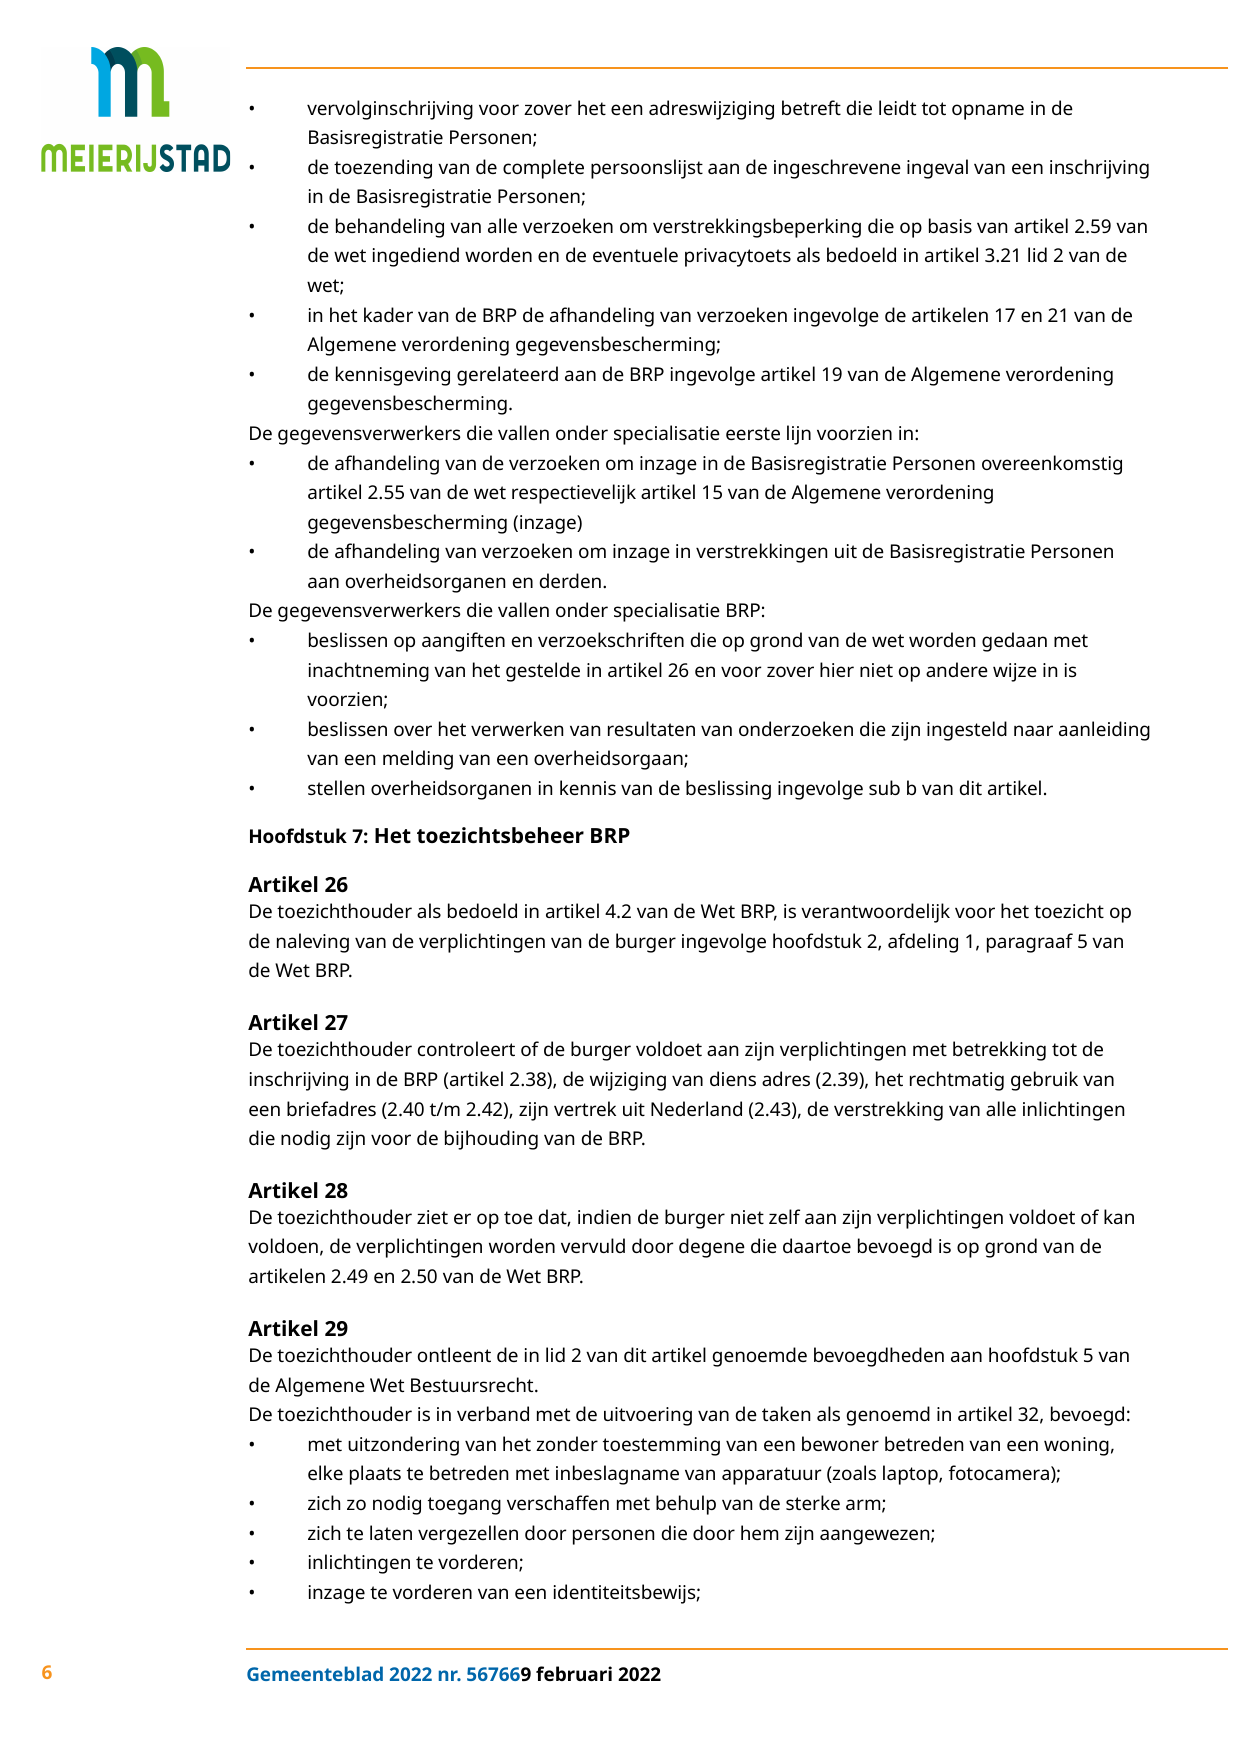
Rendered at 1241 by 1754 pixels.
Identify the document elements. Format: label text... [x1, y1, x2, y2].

list zich te laten vergezellen door personen die door hem zijn aangewezen; [248, 1520, 1152, 1545]
text Artikel 29 [248, 1314, 1152, 1342]
text De toezichthouder als bedoeld in artikel 4.2 van de Wet BRP, is verantwoordelijk voor het toezicht op de naleving van de verplichtingen van de burger ingevolge hoofdstuk 2, afdeling 1, paragraaf 5 van de Wet BRP. [248, 898, 1152, 983]
text Hoofdstuk 7: Het toezichtsbeheer BRP [248, 821, 1152, 849]
text Artikel 28 [248, 1176, 1152, 1204]
list de kennisgeving gerelateerd aan de BRP ingevolge artikel 19 van de Algemene verordening gegevensbescherming. [248, 361, 1152, 416]
list inzage te vorderen van een identiteitsbewijs; [248, 1579, 1152, 1604]
list beslissen over het verwerken van resultaten van onderzoeken die zijn ingesteld naar aanleiding van een melding van een overheidsorgaan; [248, 716, 1152, 771]
list de toezending van de complete persoonslijst aan de ingeschrevene ingeval van een inschrijving in de Basisregistratie Personen; [248, 154, 1152, 209]
list zich zo nodig toegang verschaffen met behulp van de sterke arm; [248, 1490, 1152, 1516]
text De toezichthouder ontleent de in lid 2 van dit artikel genoemde bevoegdheden aan hoofdstuk 5 van de Algemene Wet Bestuursrecht. [248, 1342, 1152, 1397]
text De gegevensverwerkers die vallen onder specialisatie eerste lijn voorzien in: [248, 420, 1152, 446]
text De toezichthouder controleert of de burger voldoet aan zijn verplichtingen met betrekking tot de inschrijving in de BRP (artikel 2.38), de wijziging van diens adres (2.39), het rechtmatig gebruik van een briefadres (2.40 t/m 2.42), zijn vertrek uit Nederland (2.43), de verstrekking van alle inlichtingen die nodig zijn voor de bijhouding van de BRP. [248, 1037, 1152, 1151]
list de behandeling van alle verzoeken om verstrekkingsbeperking die op basis van artikel 2.59 van de wet ingediend worden en de eventuele privacytoets als bedoeld in artikel 3.21 lid 2 van de wet; [248, 213, 1152, 298]
picture [41, 47, 231, 172]
text Artikel 27 [248, 1008, 1152, 1037]
list met uitzondering van het zonder toestemming van een bewoner betreden van een woning, elke plaats te betreden met inbeslagname van apparatuur (zoals laptop, fotocamera); [248, 1431, 1152, 1486]
text De toezichthouder is in verband met de uitvoering van de taken als genoemd in artikel 32, bevoegd: [248, 1401, 1152, 1427]
text Artikel 26 [248, 870, 1152, 898]
list de afhandeling van de verzoeken om inzage in de Basisregistratie Personen overeenkomstig artikel 2.55 van de wet respectievelijk artikel 15 van de Algemene verordening gegevensbescherming (inzage) [248, 450, 1152, 535]
list de afhandeling van verzoeken om inzage in verstrekkingen uit de Basisregistratie Personen aan overheidsorganen en derden. [248, 538, 1152, 594]
list stellen overheidsorganen in kennis van de beslissing ingevolge sub b van dit artikel. [248, 775, 1152, 801]
list in het kader van de BRP de afhandeling van verzoeken ingevolge de artikelen 17 en 21 van de Algemene verordening gegevensbescherming; [248, 302, 1152, 357]
list inlichtingen te vorderen; [248, 1549, 1152, 1575]
list vervolginschrijving voor zover het een adreswijziging betreft die leidt tot opname in de Basisregistratie Personen; [248, 95, 1152, 150]
list beslissen op aangiften en verzoekschriften die op grond van de wet worden gedaan met inachtneming van het gestelde in artikel 26 en voor zover hier niet op andere wijze in is voorzien; [248, 627, 1152, 712]
text De toezichthouder ziet er op toe dat, indien de burger niet zelf aan zijn verplichtingen voldoet of kan voldoen, de verplichtingen worden vervuld door degene die daartoe bevoegd is op grond van de artikelen 2.49 en 2.50 van de Wet BRP. [248, 1204, 1152, 1289]
text De gegevensverwerkers die vallen onder specialisatie BRP: [248, 598, 1152, 623]
